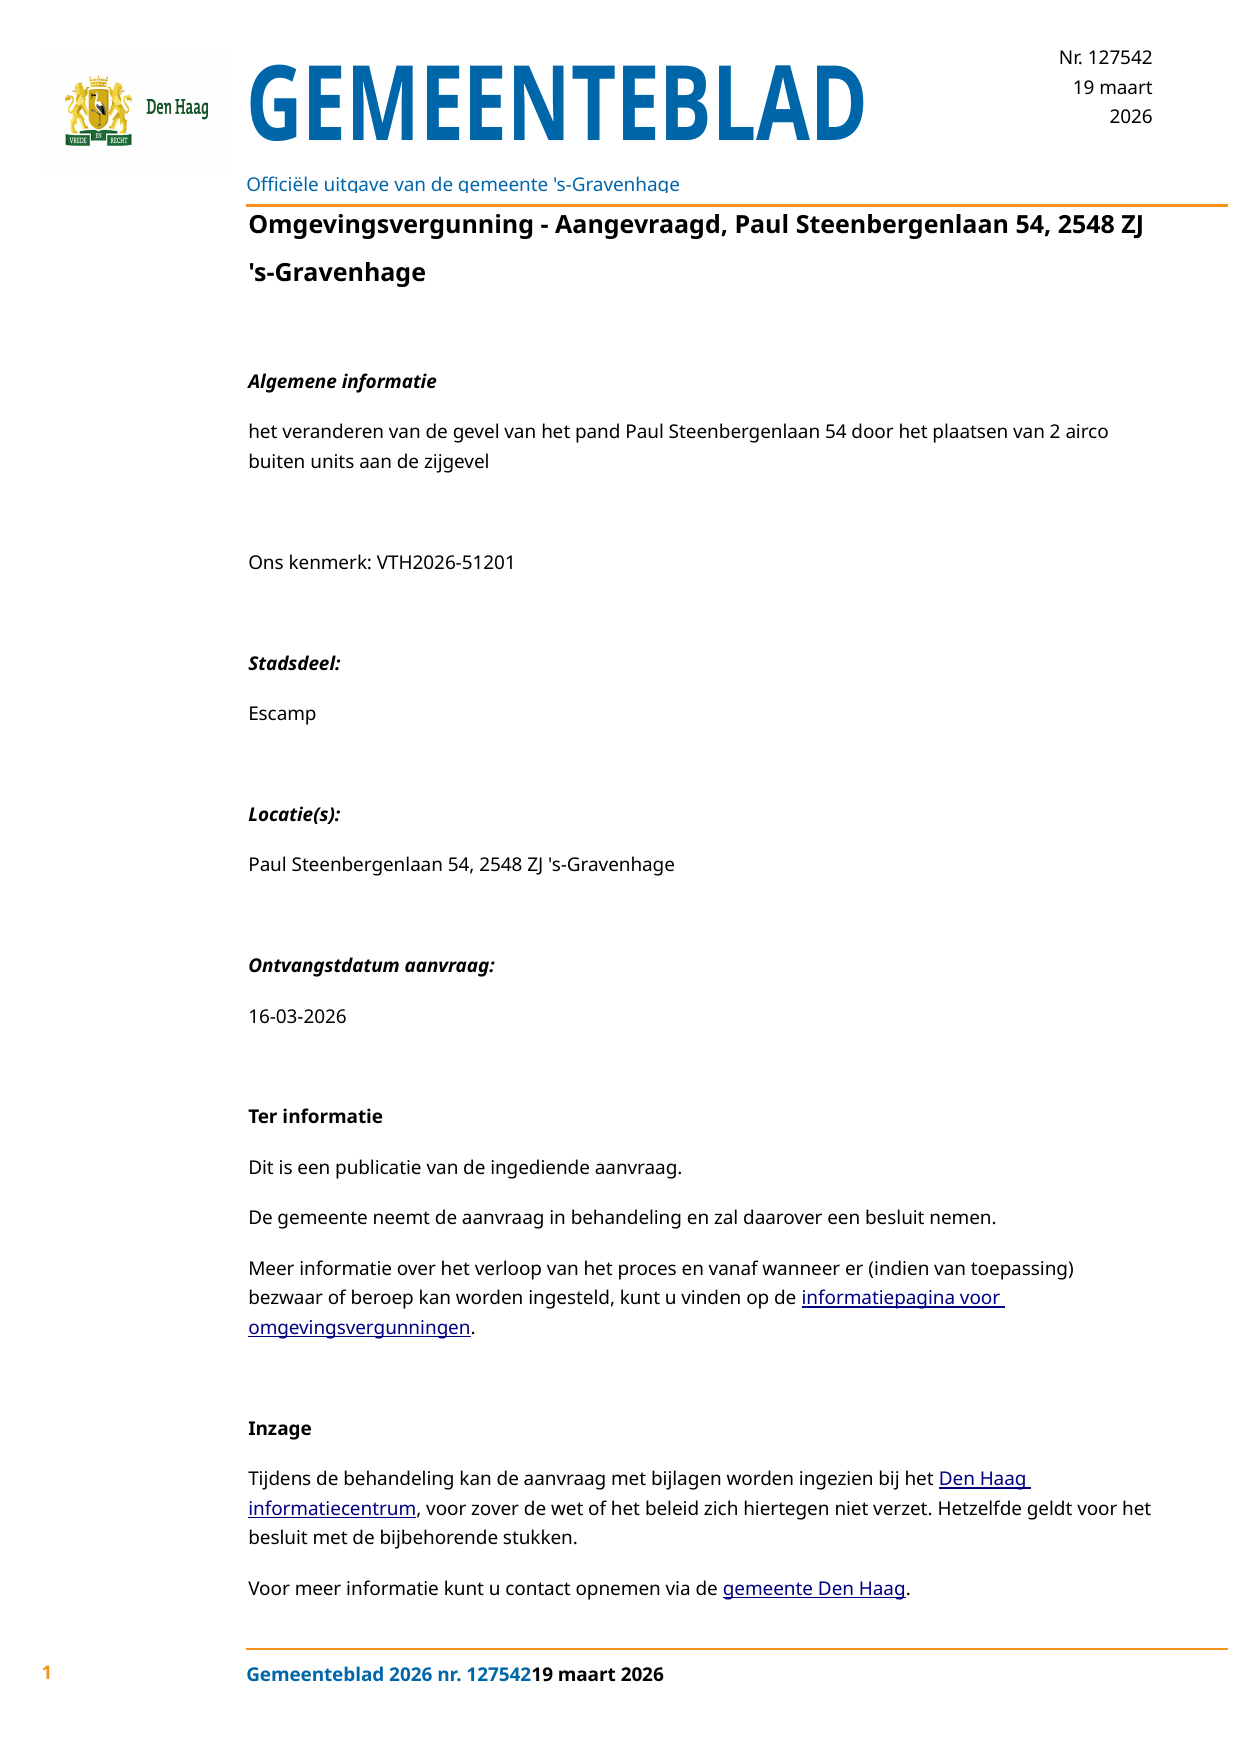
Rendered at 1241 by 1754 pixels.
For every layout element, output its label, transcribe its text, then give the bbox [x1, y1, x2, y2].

text Paul Steenbergenlaan 54, 2548 ZJ 's-Gravenhage [248, 852, 1152, 877]
picture [41, 47, 231, 172]
text Inzage [248, 1415, 1152, 1441]
text Tijdens de behandeling kan de aanvraag met bijlagen worden ingezien bij het Den Haag informatiecentrum, voor zover de wet of het beleid zich hiertegen niet verzet. Hetzelfde geldt voor het besluit met de bijbehorende stukken. [248, 1465, 1152, 1550]
text De gemeente neemt de aanvraag in behandeling en zal daarover een besluit nemen. [248, 1204, 1152, 1230]
text Omgevingsvergunning - Aangevraagd, Paul Steenbergenlaan 54, 2548 ZJ 's-Gravenhage [248, 207, 1152, 288]
text Escamp [248, 700, 1152, 726]
text Voor meer informatie kunt u contact opnemen via de gemeente Den Haag. [248, 1575, 1152, 1601]
text Dit is een publicatie van de ingediende aanvraag. [248, 1154, 1152, 1180]
text Ter informatie [248, 1104, 1152, 1129]
text Ons kenmerk: VTH2026-51201 [248, 549, 1152, 575]
text Algemene informatie [248, 368, 1152, 394]
text Stadsdeel: [248, 650, 1152, 676]
text het veranderen van de gevel van het pand Paul Steenbergenlaan 54 door het plaatsen van 2 airco buiten units aan de zijgevel [248, 419, 1152, 474]
text Ontvangstdatum aanvraag: [248, 952, 1152, 978]
text 16-03-2026 [248, 1003, 1152, 1029]
text Locatie(s): [248, 801, 1152, 827]
text Meer informatie over het verloop van het proces en vanaf wanneer er (indien van toepassing) bezwaar of beroep kan worden ingesteld, kunt u vinden op de informatiepagina voor omgevingsvergunningen. [248, 1255, 1152, 1340]
